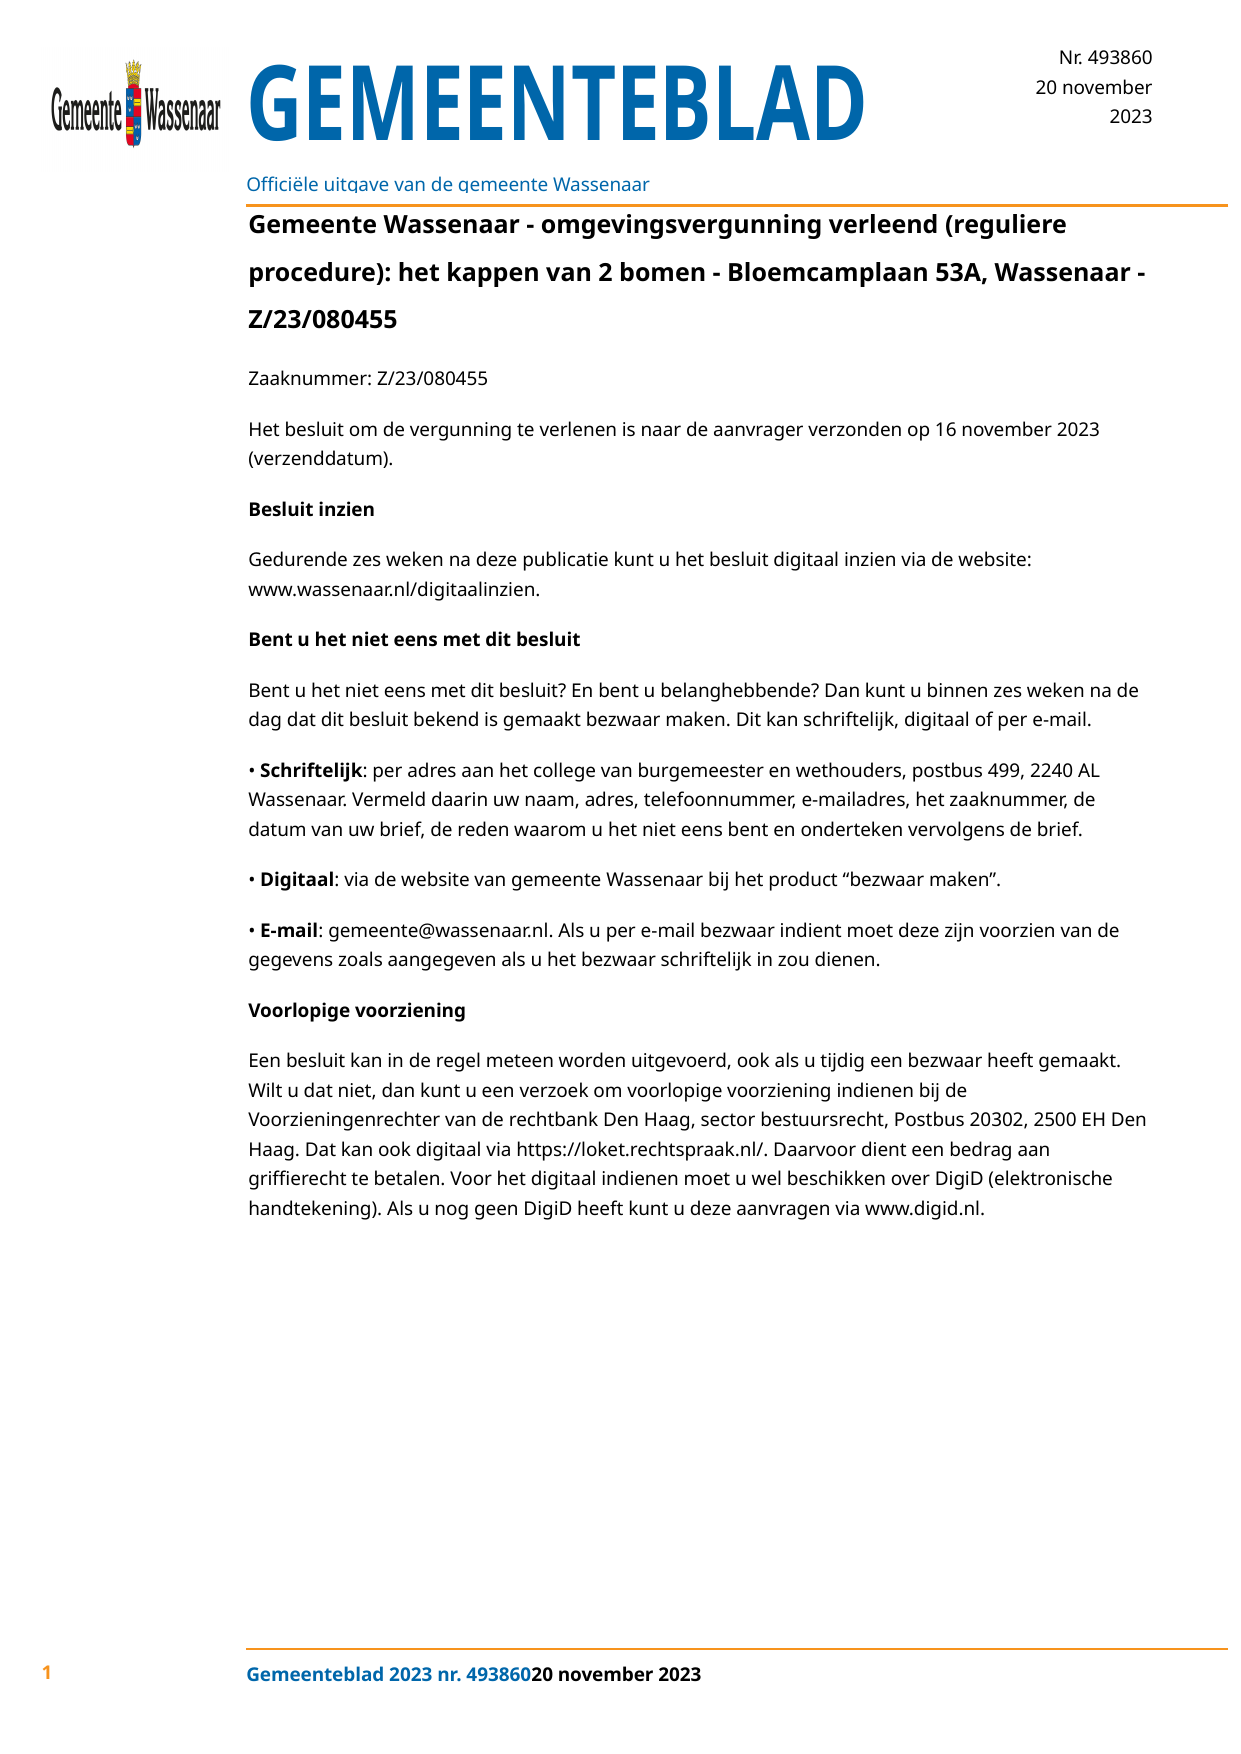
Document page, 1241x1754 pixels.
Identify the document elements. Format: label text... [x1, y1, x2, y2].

text • Digitaal: via de website van gemeente Wassenaar bij het product “bezwaar maken”. [248, 866, 1152, 892]
text Het besluit om de vergunning te verlenen is naar de aanvrager verzonden op 16 november 2023 (verzenddatum). [248, 416, 1152, 471]
text Besluit inzien [248, 496, 1152, 522]
text • E-mail: gemeente@wassenaar.nl. Als u per e-mail bezwaar indient moet deze zijn voorzien van de gegevens zoals aangegeven als u het bezwaar schriftelijk in zou dienen. [248, 917, 1152, 972]
text Zaaknummer: Z/23/080455 [248, 366, 1152, 391]
text Gedurende zes weken na deze publicatie kunt u het besluit digitaal inzien via de website: www.wassenaar.nl/digitaalinzien. [248, 546, 1152, 602]
picture [41, 47, 231, 172]
text Voorlopige voorziening [248, 997, 1152, 1022]
text Een besluit kan in de regel meteen worden uitgevoerd, ook als u tijdig een bezwaar heeft gemaakt. Wilt u dat niet, dan kunt u een verzoek om voorlopige voorziening indienen bij de Voorzieningenrechter van de rechtbank Den Haag, sector bestuursrecht, Postbus 20302, 2500 EH Den Haag. Dat kan ook digitaal via https://loket.rechtspraak.nl/. Daarvoor dient een bedrag aan griffierecht te betalen. Voor het digitaal indienen moet u wel beschikken over DigiD (elektronische handtekening). Als u nog geen DigiD heeft kunt u deze aanvragen via www.digid.nl. [248, 1047, 1152, 1221]
text Gemeente Wassenaar - omgevingsvergunning verleend (reguliere procedure): het kappen van 2 bomen - Bloemcamplaan 53A, Wassenaar - Z/23/080455 [248, 207, 1152, 336]
text Bent u het niet eens met dit besluit [248, 626, 1152, 652]
text Bent u het niet eens met dit besluit? En bent u belanghebbende? Dan kunt u binnen zes weken na de dag dat dit besluit bekend is gemaakt bezwaar maken. Dit kan schriftelijk, digitaal of per e-mail. [248, 677, 1152, 732]
text • Schriftelijk: per adres aan het college van burgemeester en wethouders, postbus 499, 2240 AL Wassenaar. Vermeld daarin uw naam, adres, telefoonnummer, e-mailadres, het zaaknummer, de datum van uw brief, de reden waarom u het niet eens bent en onderteken vervolgens de brief. [248, 757, 1152, 842]
